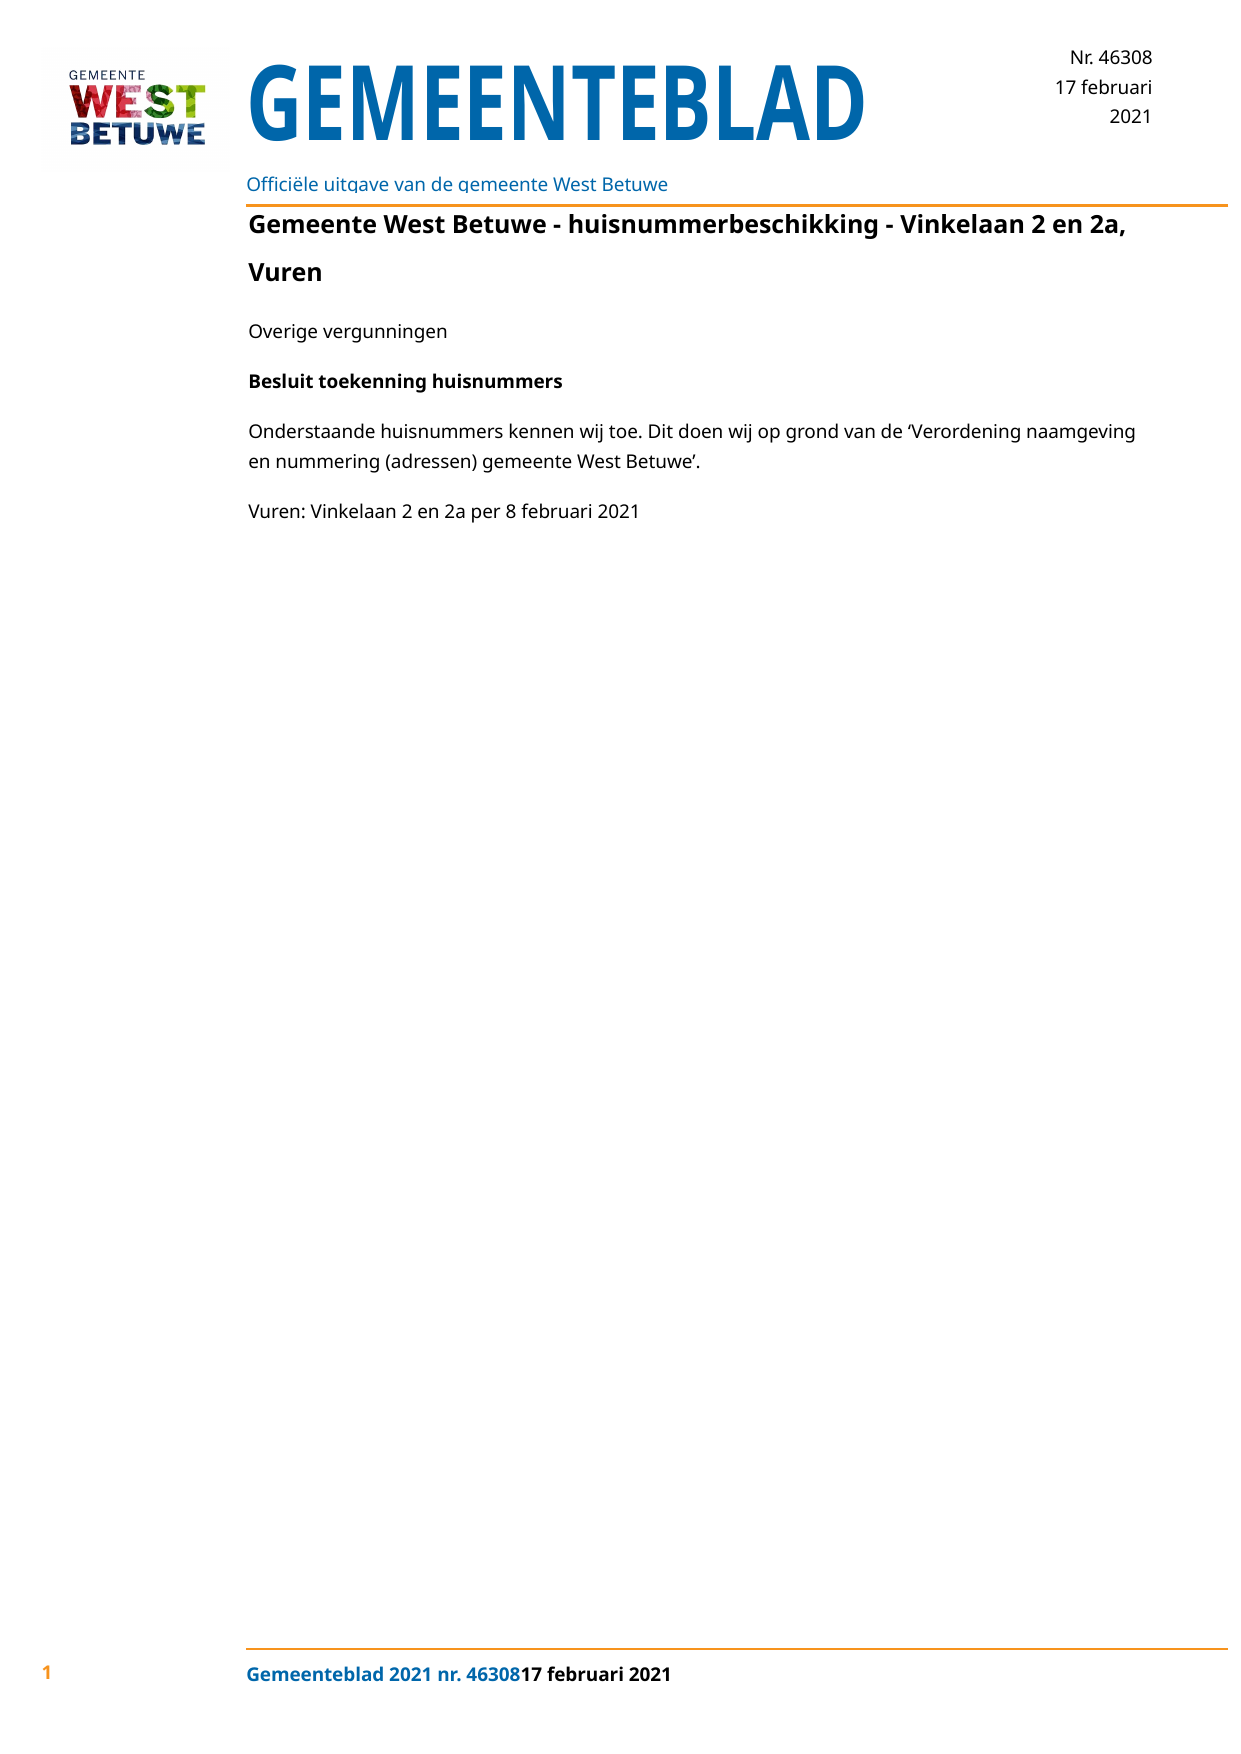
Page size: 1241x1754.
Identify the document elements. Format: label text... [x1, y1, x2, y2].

text Overige vergunningen [248, 318, 1152, 344]
text Gemeente West Betuwe - huisnummerbeschikking - Vinkelaan 2 en 2a, Vuren [248, 207, 1152, 288]
picture [41, 47, 231, 172]
text Vuren: Vinkelaan 2 en 2a per 8 februari 2021 [248, 499, 1152, 524]
text Besluit toekenning huisnummers [248, 368, 1152, 394]
text Onderstaande huisnummers kennen wij toe. Dit doen wij op grond van de ‘Verordening naamgeving en nummering (adressen) gemeente West Betuwe’. [248, 419, 1152, 474]
